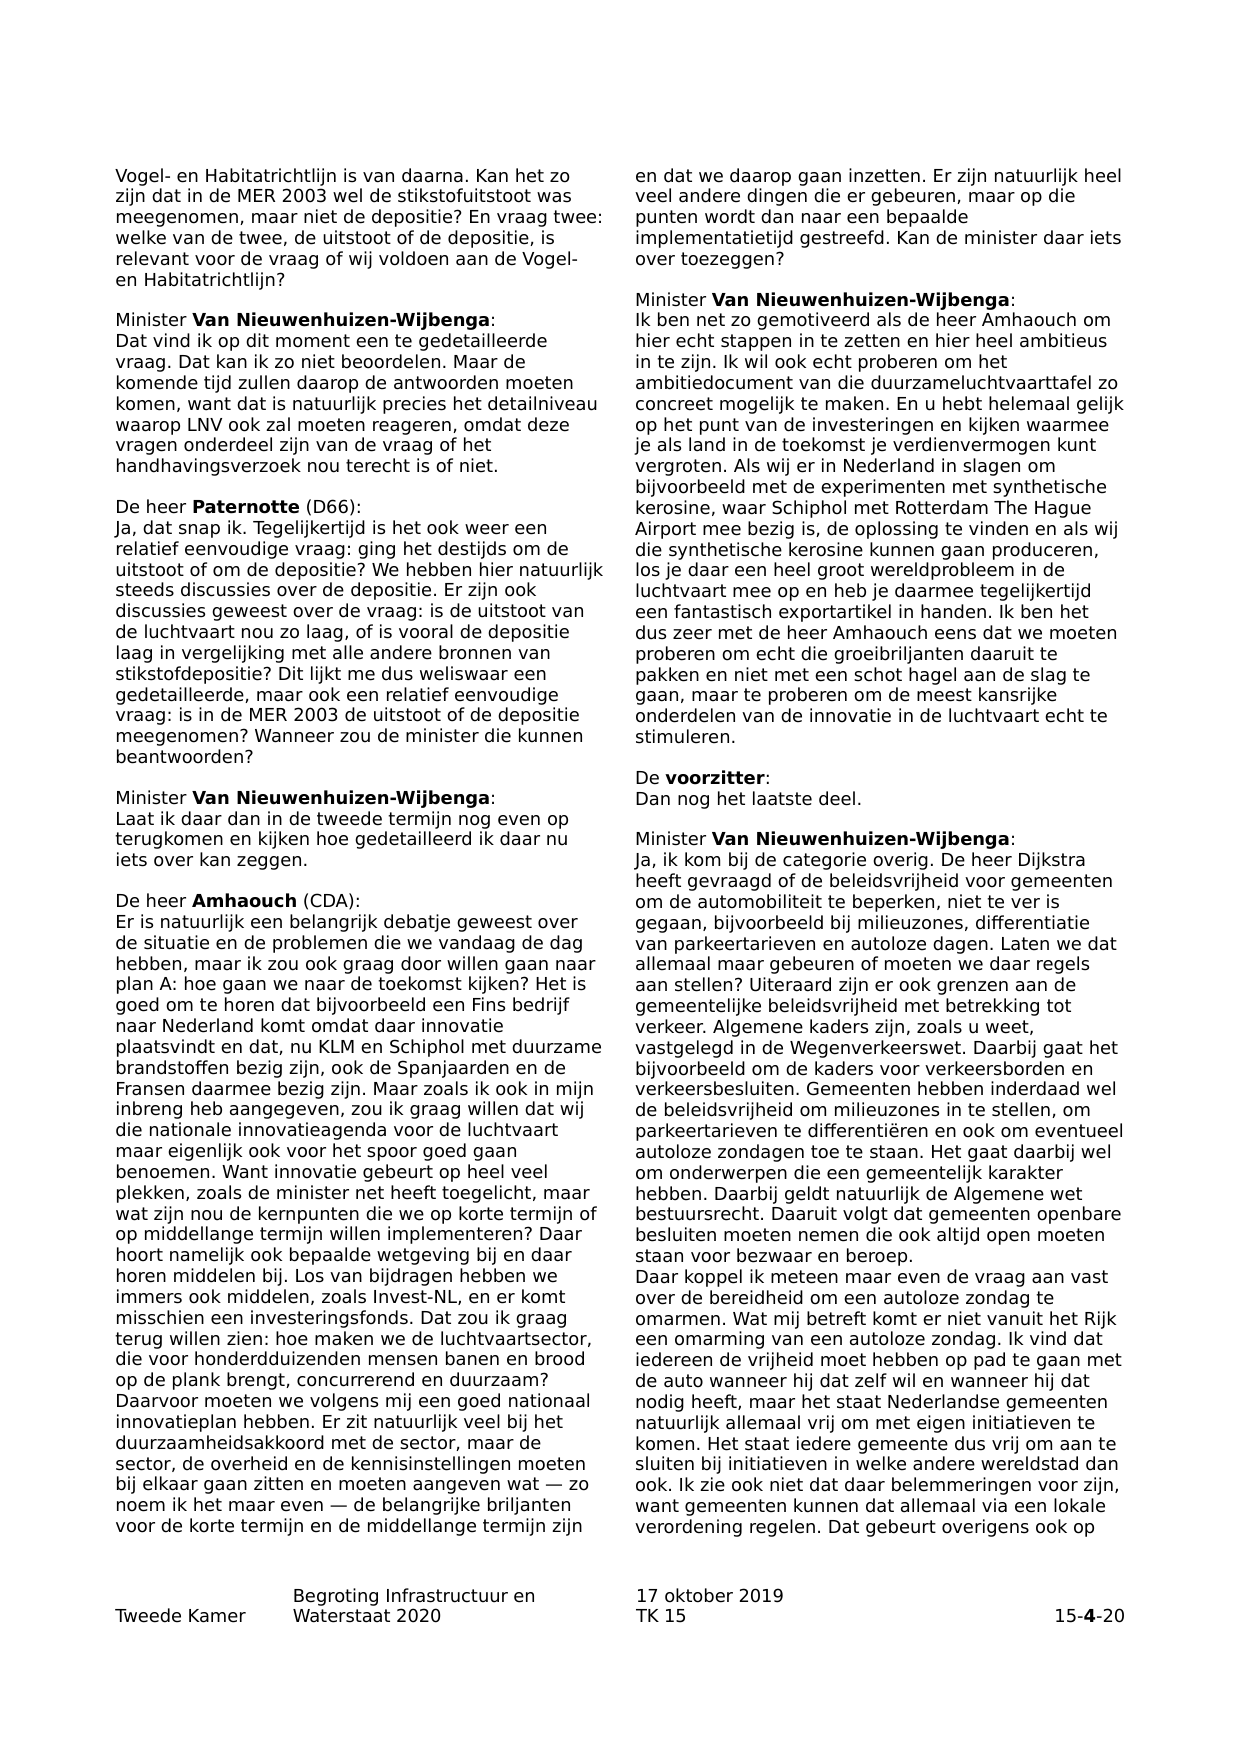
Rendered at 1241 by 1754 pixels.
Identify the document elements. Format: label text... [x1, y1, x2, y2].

text Laat ik daar dan in de tweede termijn nog even op terugkomen en kijken hoe gedetailleerd ik daar nu iets over kan zeggen. [115, 808, 605, 871]
text Vogel- en Habitatrichtlijn is van daarna. Kan het zo zijn dat in de MER 2003 wel de stikstofuitstoot was meegenomen, maar niet de depositie? En vraag twee: welke van de twee, de uitstoot of de depositie, is relevant voor de vraag of wij voldoen aan de Vogel- en Habitatrichtlijn? [115, 165, 605, 290]
text Minister Van Nieuwenhuizen-Wijbenga: [115, 788, 605, 808]
text Dan nog het laatste deel. [635, 788, 1125, 809]
text Er is natuurlijk een belangrijk debatje geweest over de situatie en de problemen die we vandaag de dag hebben, maar ik zou ook graag door willen gaan naar plan A: hoe gaan we naar de toekomst kijken? Het is goed om te horen dat bijvoorbeeld een Fins bedrijf naar Nederland komt omdat daar innovatie plaatsvindt en dat, nu KLM en Schiphol met duurzame brandstoffen bezig zijn, ook de Spanjaarden en de Fransen daarmee bezig zijn. Maar zoals ik ook in mijn inbreng heb aangegeven, zou ik graag willen dat wij die nationale innovatieagenda voor de luchtvaart maar eigenlijk ook voor het spoor goed gaan benoemen. Want innovatie gebeurt op heel veel plekken, zoals de minister net heeft toegelicht, maar wat zijn nou de kernpunten die we op korte termijn of op middellange termijn willen implementeren? Daar hoort namelijk ook bepaalde wetgeving bij en daar horen middelen bij. Los van bijdragen hebben we immers ook middelen, zoals Invest-NL, en er komt misschien een investeringsfonds. Dat zou ik graag terug willen zien: hoe maken we de luchtvaartsector, die voor honderdduizenden mensen banen en brood op de plank brengt, concurrerend en duurzaam? Daarvoor moeten we volgens mij een goed nationaal innovatieplan hebben. Er zit natuurlijk veel bij het duurzaamheidsakkoord met de sector, maar de sector, de overheid en de kennisinstellingen moeten bij elkaar gaan zitten en moeten aangeven wat — zo noem ik het maar even — de belangrijke briljanten voor de korte termijn en de middellange termijn zijn [115, 912, 605, 1537]
text Ja, dat snap ik. Tegelijkertijd is het ook weer een relatief eenvoudige vraag: ging het destijds om de uitstoot of om de depositie? We hebben hier natuurlijk steeds discussies over de depositie. Er zijn ook discussies geweest over de vraag: is de uitstoot van de luchtvaart nou zo laag, of is vooral de depositie laag in vergelijking met alle andere bronnen van stikstofdepositie? Dit lijkt me dus weliswaar een gedetailleerde, maar ook een relatief eenvoudige vraag: is in de MER 2003 de uitstoot of de depositie meegenomen? Wanneer zou de minister die kunnen beantwoorden? [115, 518, 605, 768]
text Daar koppel ik meteen maar even de vraag aan vast over de bereidheid om een autoloze zondag te omarmen. Wat mij betreft komt er niet vanuit het Rijk een omarming van een autoloze zondag. Ik vind dat iedereen de vrijheid moet hebben op pad te gaan met de auto wanneer hij dat zelf wil en wanneer hij dat nodig heeft, maar het staat Nederlandse gemeenten natuurlijk allemaal vrij om met eigen initiatieven te komen. Het staat iedere gemeente dus vrij om aan te sluiten bij initiatieven in welke andere wereldstad dan ook. Ik zie ook niet dat daar belemmeringen voor zijn, want gemeenten kunnen dat allemaal via een lokale verordening regelen. Dat gebeurt overigens ook op [635, 1267, 1125, 1537]
text Ja, ik kom bij de categorie overig. De heer Dijkstra heeft gevraagd of de beleidsvrijheid voor gemeenten om de automobiliteit te beperken, niet te ver is gegaan, bijvoorbeeld bij milieuzones, differentiatie van parkeertarieven en autoloze dagen. Laten we dat allemaal maar gebeuren of moeten we daar regels aan stellen? Uiteraard zijn er ook grenzen aan de gemeentelijke beleidsvrijheid met betrekking tot verkeer. Algemene kaders zijn, zoals u weet, vastgelegd in de Wegenverkeerswet. Daarbij gaat het bijvoorbeeld om de kaders voor verkeersborden en verkeersbesluiten. Gemeenten hebben inderdaad wel de beleidsvrijheid om milieuzones in te stellen, om parkeertarieven te differentiëren en ook om eventueel autoloze zondagen toe te staan. Het gaat daarbij wel om onderwerpen die een gemeentelijk karakter hebben. Daarbij geldt natuurlijk de Algemene wet bestuursrecht. Daaruit volgt dat gemeenten openbare besluiten moeten nemen die ook altijd open moeten staan voor bezwaar en beroep. [635, 850, 1125, 1267]
text De heer Amhaouch (CDA): [115, 891, 605, 912]
text Dat vind ik op dit moment een te gedetailleerde vraag. Dat kan ik zo niet beoordelen. Maar de komende tijd zullen daarop de antwoorden moeten komen, want dat is natuurlijk precies het detailniveau waarop LNV ook zal moeten reageren, omdat deze vragen onderdeel zijn van de vraag of het handhavingsverzoek nou terecht is of niet. [115, 331, 605, 477]
text Ik ben net zo gemotiveerd als de heer Amhaouch om hier echt stappen in te zetten en hier heel ambitieus in te zijn. Ik wil ook echt proberen om het ambitiedocument van die duurzameluchtvaarttafel zo concreet mogelijk te maken. En u hebt helemaal gelijk op het punt van de investeringen en kijken waarmee je als land in de toekomst je verdienvermogen kunt vergroten. Als wij er in Nederland in slagen om bijvoorbeeld met de experimenten met synthetische kerosine, waar Schiphol met Rotterdam The Hague Airport mee bezig is, de oplossing te vinden en als wij die synthetische kerosine kunnen gaan produceren, los je daar een heel groot wereldprobleem in de luchtvaart mee op en heb je daarmee tegelijkertijd een fantastisch exportartikel in handen. Ik ben het dus zeer met de heer Amhaouch eens dat we moeten proberen om echt die groeibriljanten daaruit te pakken en niet met een schot hagel aan de slag te gaan, maar te proberen om de meest kansrijke onderdelen van de innovatie in de luchtvaart echt te stimuleren. [635, 310, 1125, 748]
text Minister Van Nieuwenhuizen-Wijbenga: [635, 289, 1125, 310]
text en dat we daarop gaan inzetten. Er zijn natuurlijk heel veel andere dingen die er gebeuren, maar op die punten wordt dan naar een bepaalde implementatietijd gestreefd. Kan de minister daar iets over toezeggen? [635, 165, 1125, 269]
text Minister Van Nieuwenhuizen-Wijbenga: [635, 829, 1125, 850]
text Minister Van Nieuwenhuizen-Wijbenga: [115, 310, 605, 331]
text De voorzitter: [635, 768, 1125, 788]
text De heer Paternotte (D66): [115, 497, 605, 518]
